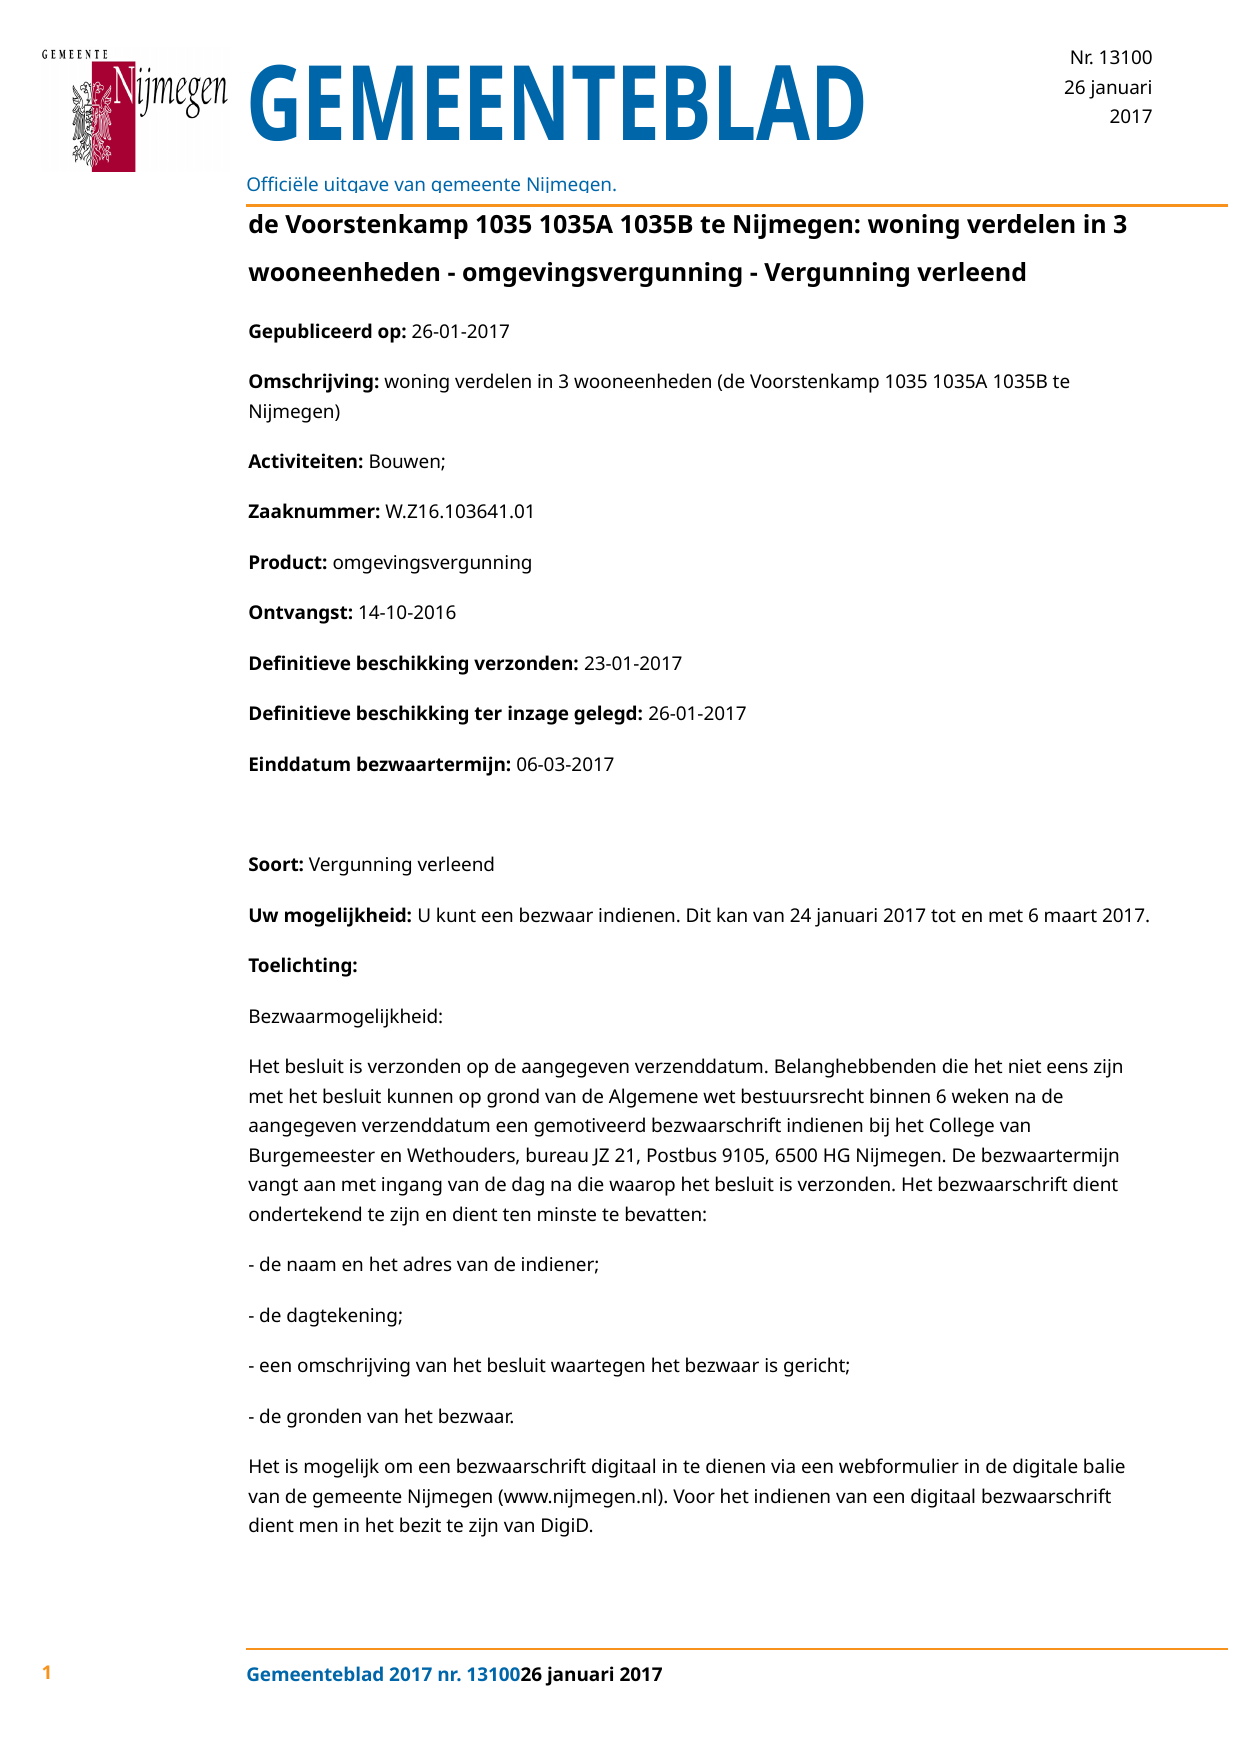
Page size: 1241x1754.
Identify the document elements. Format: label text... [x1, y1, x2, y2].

text Einddatum bezwaartermijn: 06-03-2017 [248, 751, 1152, 777]
text Activiteiten: Bouwen; [248, 448, 1152, 474]
text Het besluit is verzonden op de aangegeven verzenddatum. Belanghebbenden die het niet eens zijn met het besluit kunnen op grond van de Algemene wet bestuursrecht binnen 6 weken na de aangegeven verzenddatum een gemotiveerd bezwaarschrift indienen bij het College van Burgemeester en Wethouders, bureau JZ 21, Postbus 9105, 6500 HG Nijmegen. De bezwaartermijn vangt aan met ingang van de dag na die waarop het besluit is verzonden. Het bezwaarschrift dient ondertekend te zijn en dient ten minste te bevatten: [248, 1053, 1152, 1227]
text Product: omgevingsvergunning [248, 549, 1152, 575]
text Omschrijving: woning verdelen in 3 wooneenheden (de Voorstenkamp 1035 1035A 1035B te Nijmegen) [248, 368, 1152, 424]
text Gepubliceerd op: 26-01-2017 [248, 318, 1152, 344]
text Definitieve beschikking verzonden: 23-01-2017 [248, 650, 1152, 676]
text - de dagtekening; [248, 1302, 1152, 1328]
text Zaaknummer: W.Z16.103641.01 [248, 499, 1152, 524]
text Het is mogelijk om een bezwaarschrift digitaal in te dienen via een webformulier in de digitale balie van de gemeente Nijmegen (www.nijmegen.nl). Voor het indienen van een digitaal bezwaarschrift dient men in het bezit te zijn van DigiD. [248, 1453, 1152, 1538]
text Toelichting: [248, 952, 1152, 978]
text - een omschrijving van het besluit waartegen het bezwaar is gericht; [248, 1352, 1152, 1378]
text Ontvangst: 14-10-2016 [248, 599, 1152, 625]
text de Voorstenkamp 1035 1035A 1035B te Nijmegen: woning verdelen in 3 wooneenheden - omgevingsvergunning - Vergunning verleend [248, 207, 1152, 288]
text - de naam en het adres van de indiener; [248, 1252, 1152, 1277]
text Uw mogelijkheid: U kunt een bezwaar indienen. Dit kan van 24 januari 2017 tot en met 6 maart 2017. [248, 902, 1152, 928]
text Definitieve beschikking ter inzage gelegd: 26-01-2017 [248, 700, 1152, 726]
picture [41, 47, 231, 172]
text - de gronden van het bezwaar. [248, 1403, 1152, 1429]
text Bezwaarmogelijkheid: [248, 1003, 1152, 1029]
text Soort: Vergunning verleend [248, 852, 1152, 877]
